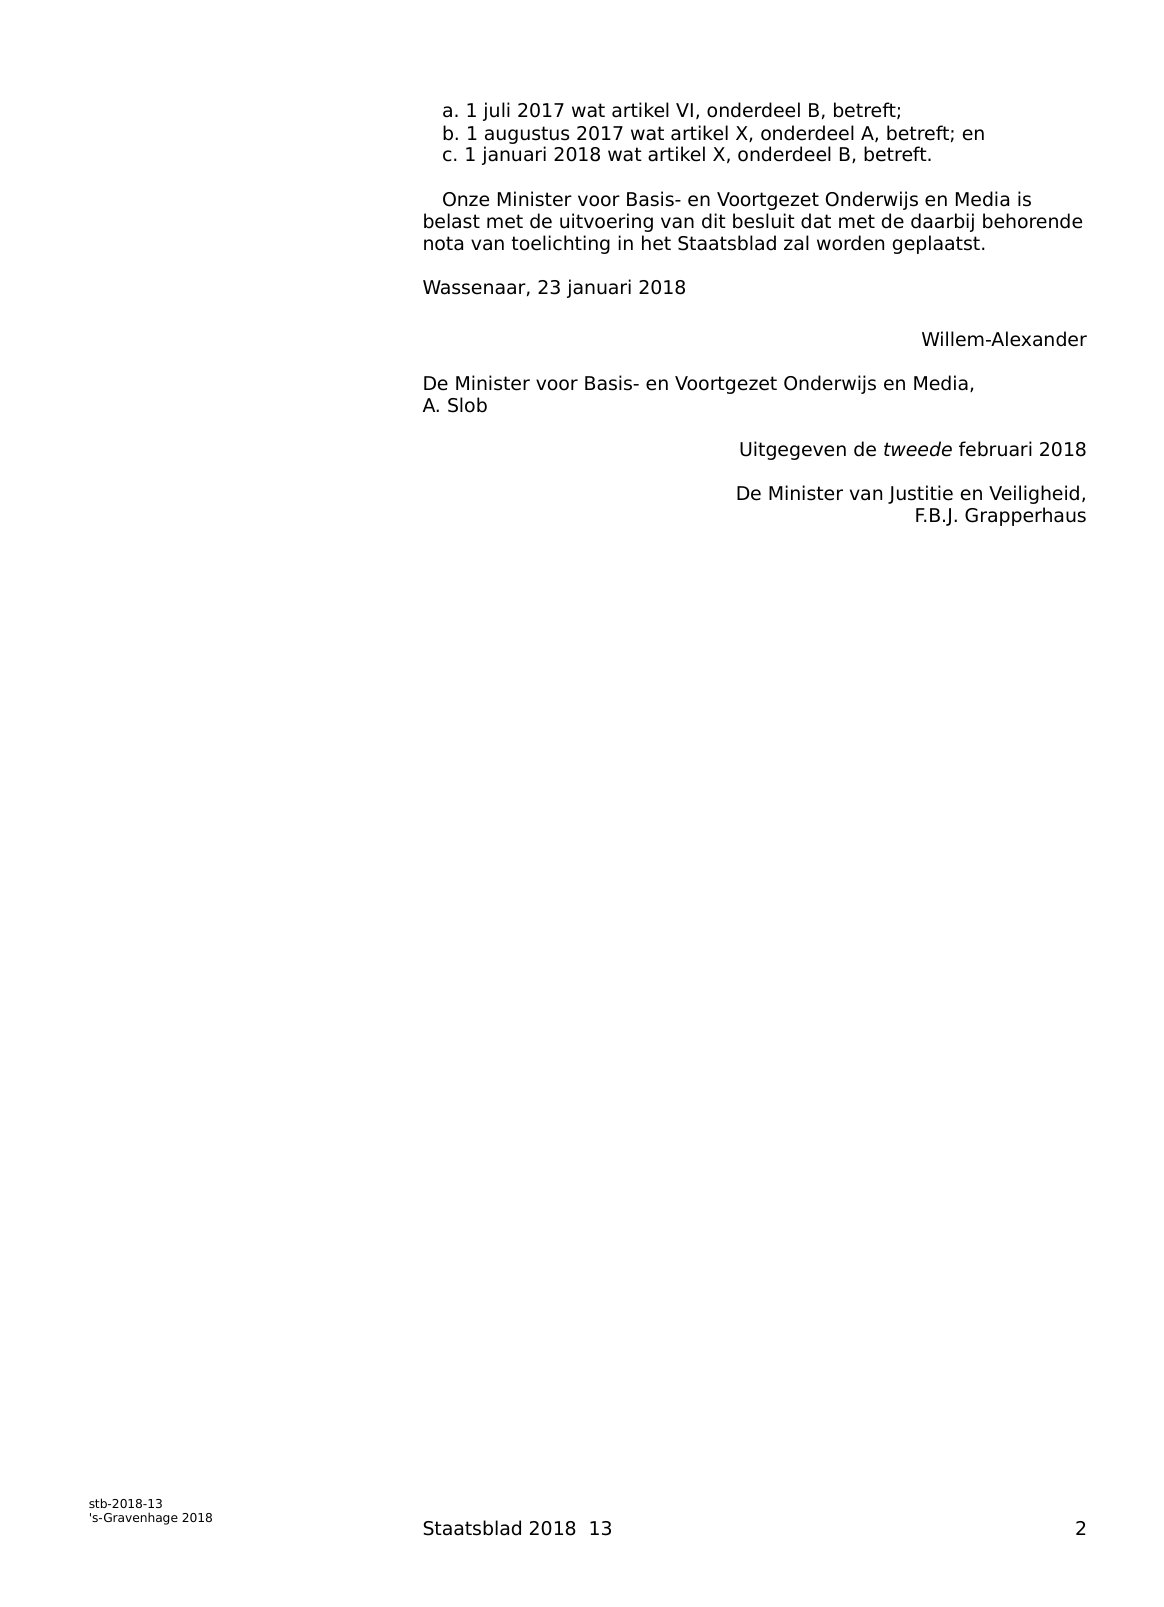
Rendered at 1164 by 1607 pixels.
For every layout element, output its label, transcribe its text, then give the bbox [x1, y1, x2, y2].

text stb-2018-13 [88, 1497, 323, 1511]
text b. 1 augustus 2017 wat artikel X, onderdeel A, betreft; en [422, 122, 1087, 144]
text 's-Gravenhage 2018 [88, 1511, 323, 1525]
text Uitgegeven de tweede februari 2018 [422, 439, 1087, 461]
text De Minister voor Basis- en Voortgezet Onderwijs en Media, A. Slob [422, 373, 1087, 417]
text a. 1 juli 2017 wat artikel VI, onderdeel B, betreft; [422, 100, 1087, 122]
text Willem-Alexander [422, 329, 1087, 351]
text Onze Minister voor Basis- en Voortgezet Onderwijs en Media is belast met de uitvoering van dit besluit dat met de daarbij behorende nota van toelichting in het Staatsblad zal worden geplaatst. [422, 188, 1087, 254]
text Wassenaar, 23 januari 2018 [422, 277, 1087, 299]
text De Minister van Justitie en Veiligheid, F.B.J. Grapperhaus [422, 483, 1087, 527]
text c. 1 januari 2018 wat artikel X, onderdeel B, betreft. [422, 144, 1087, 166]
